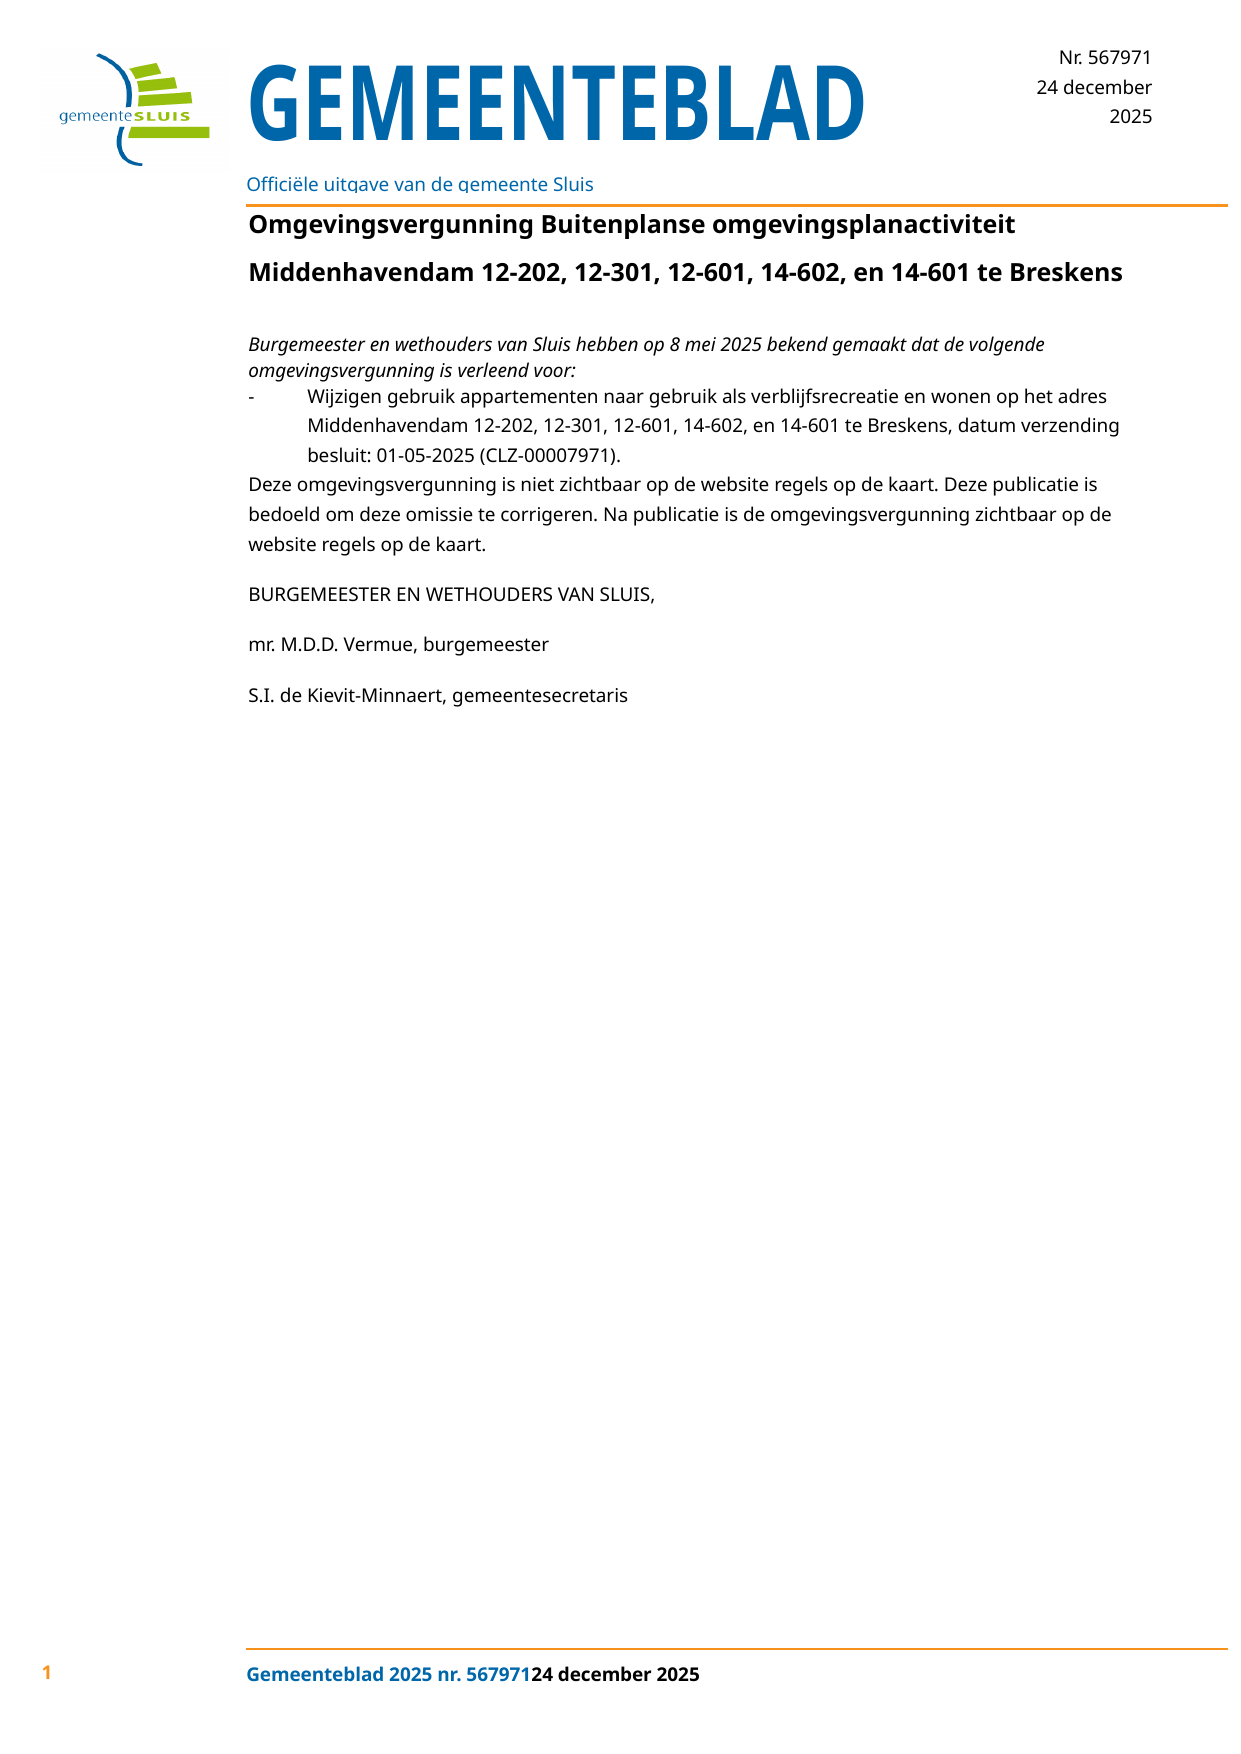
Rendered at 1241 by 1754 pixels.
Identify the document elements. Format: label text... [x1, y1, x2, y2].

text mr. M.D.D. Vermue, burgemeester [248, 632, 1152, 657]
text BURGEMEESTER EN WETHOUDERS VAN SLUIS, [248, 581, 1152, 607]
text Deze omgevingsvergunning is niet zichtbaar op de website regels op de kaart. Deze publicatie is bedoeld om deze omissie te corrigeren. Na publicatie is de omgevingsvergunning zichtbaar op de website regels op de kaart. [248, 472, 1152, 557]
list Wijzigen gebruik appartementen naar gebruik als verblijfsrecreatie en wonen op het adres Middenhavendam 12-202, 12-301, 12-601, 14-602, en 14-601 te Breskens, datum verzending besluit: 01-05-2025 (CLZ-00007971). [248, 383, 1152, 468]
picture [41, 47, 231, 172]
text Omgevingsvergunning Buitenplanse omgevingsplanactiviteit Middenhavendam 12-202, 12-301, 12-601, 14-602, en 14-601 te Breskens [248, 207, 1152, 288]
text Burgemeester en wethouders van Sluis hebben op 8 mei 2025 bekend gemaakt dat de volgende omgevingsvergunning is verleend voor: [248, 331, 1152, 383]
text S.I. de Kievit-Minnaert, gemeentesecretaris [248, 682, 1152, 708]
